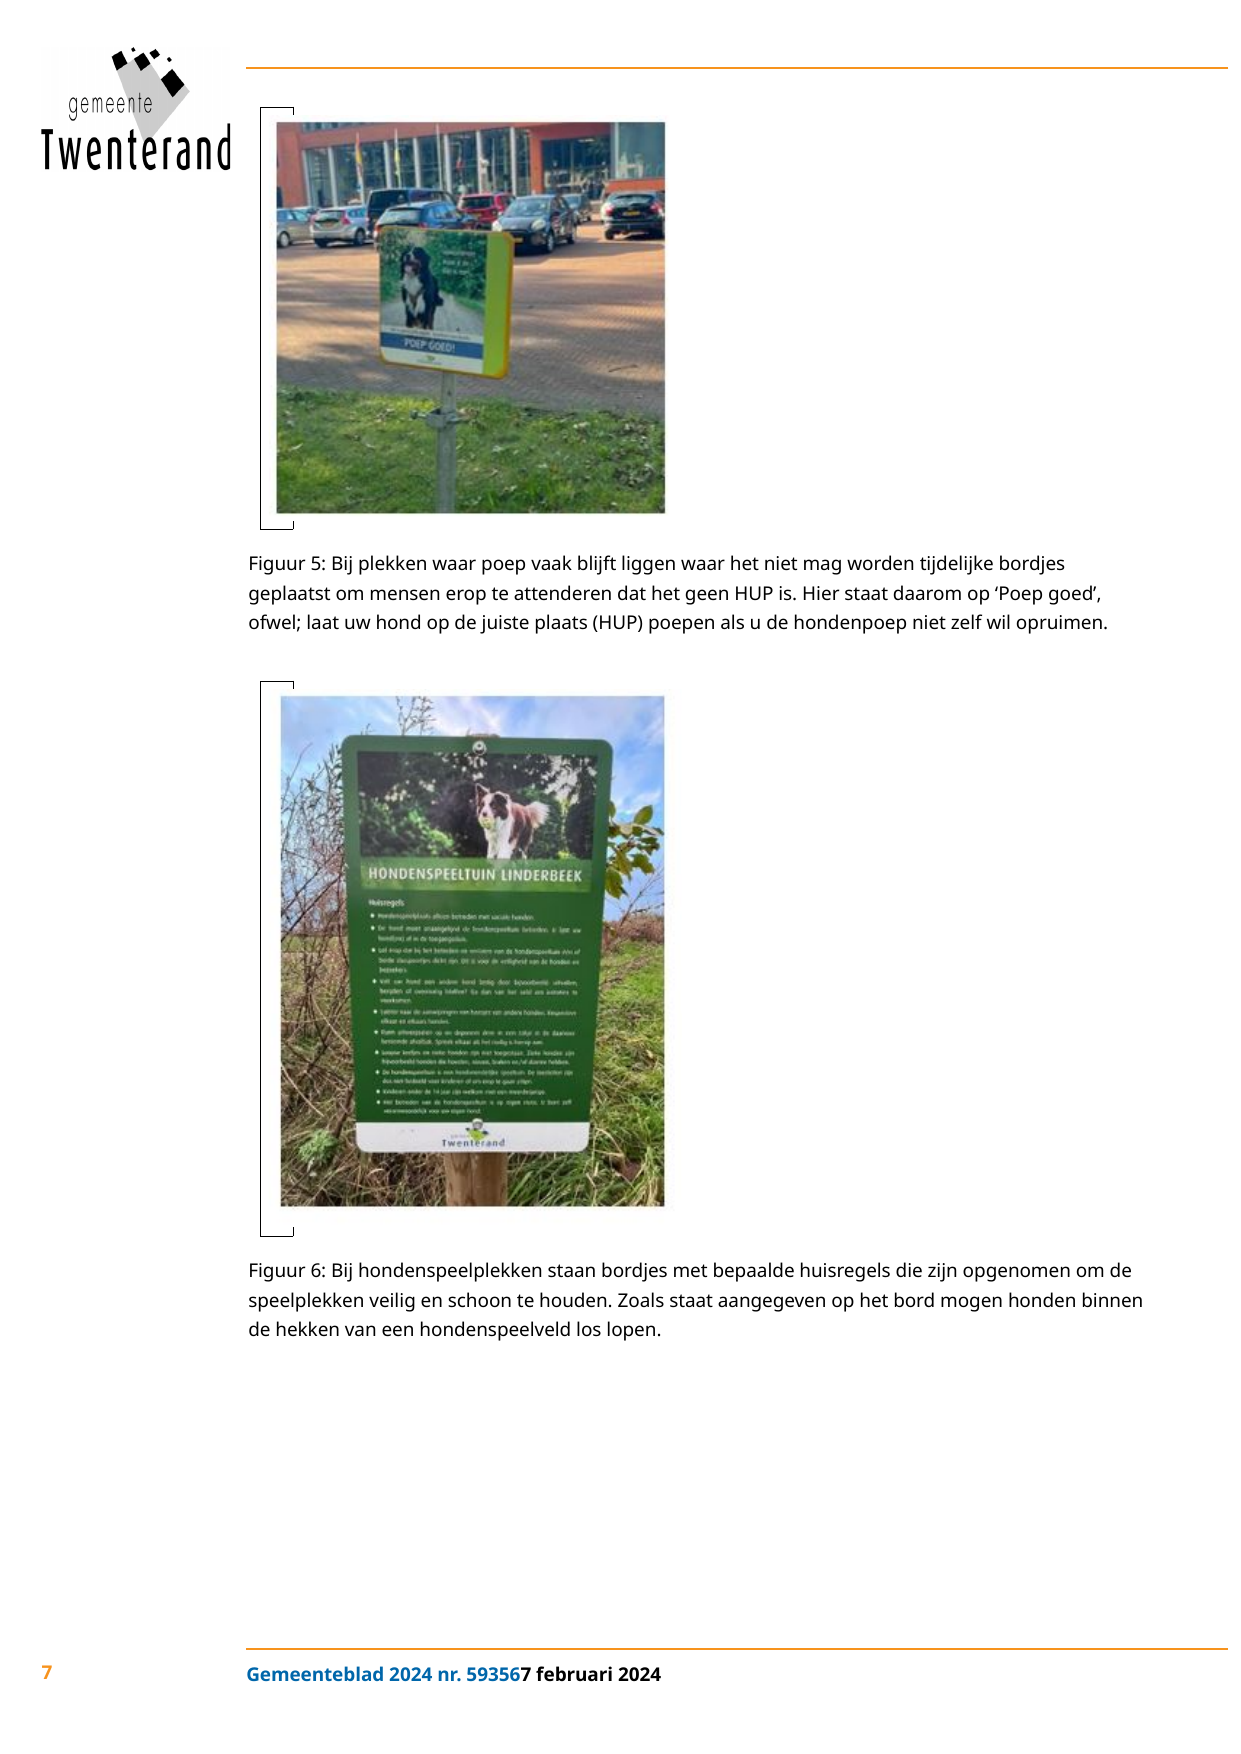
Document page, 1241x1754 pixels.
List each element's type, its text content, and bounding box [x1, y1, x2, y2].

text Figuur 5: Bij plekken waar poep vaak blijft liggen waar het niet mag worden tijdelijke bordjes geplaatst om mensen erop te attenderen dat het geen HUP is. Hier staat daarom op ‘Poep goed’, ofwel; laat uw hond op de juiste plaats (HUP) poepen als u de hondenpoep niet zelf wil opruimen. [248, 550, 1152, 635]
picture [41, 47, 231, 172]
picture [268, 689, 682, 1227]
text Figuur 6: Bij hondenspeelplekken staan bordjes met bepaalde huisregels die zijn opgenomen om de speelplekken veilig en schoon te houden. Zoals staat aangegeven op het bord mogen honden binnen de hekken van een hondenspeelveld los lopen. [248, 1257, 1152, 1342]
picture [268, 115, 677, 521]
